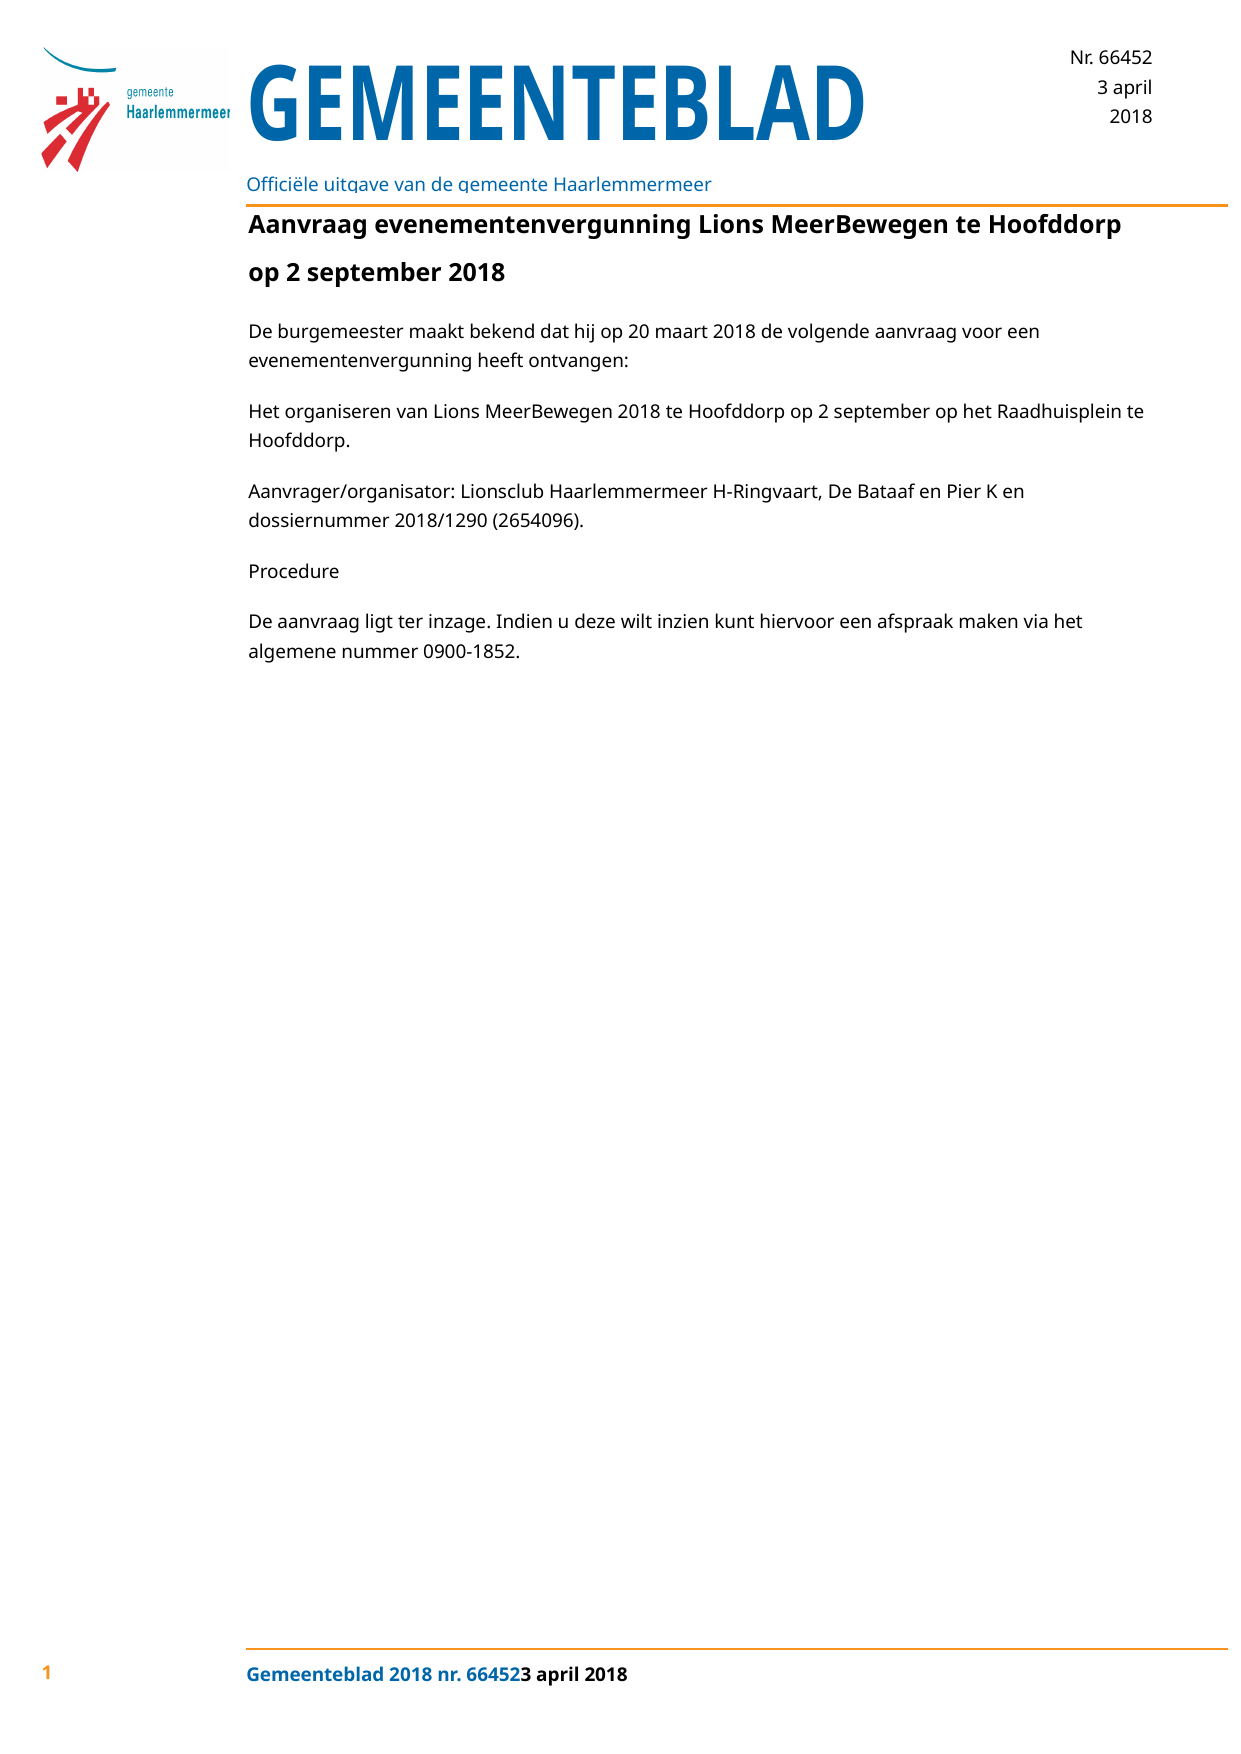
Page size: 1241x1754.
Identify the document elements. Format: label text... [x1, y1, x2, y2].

text Aanvraag evenementenvergunning Lions MeerBewegen te Hoofddorp op 2 september 2018 [248, 207, 1152, 288]
text Het organiseren van Lions MeerBewegen 2018 te Hoofddorp op 2 september op het Raadhuisplein te Hoofddorp. [248, 398, 1152, 453]
text De burgemeester maakt bekend dat hij op 20 maart 2018 de volgende aanvraag voor een evenementenvergunning heeft ontvangen: [248, 318, 1152, 373]
text De aanvraag ligt ter inzage. Indien u deze wilt inzien kunt hiervoor een afspraak maken via het algemene nummer 0900-1852. [248, 608, 1152, 664]
text Aanvrager/organisator: Lionsclub Haarlemmermeer H-Ringvaart, De Bataaf en Pier K en dossiernummer 2018/1290 (2654096). [248, 478, 1152, 533]
picture [41, 47, 231, 172]
text Procedure [248, 558, 1152, 584]
